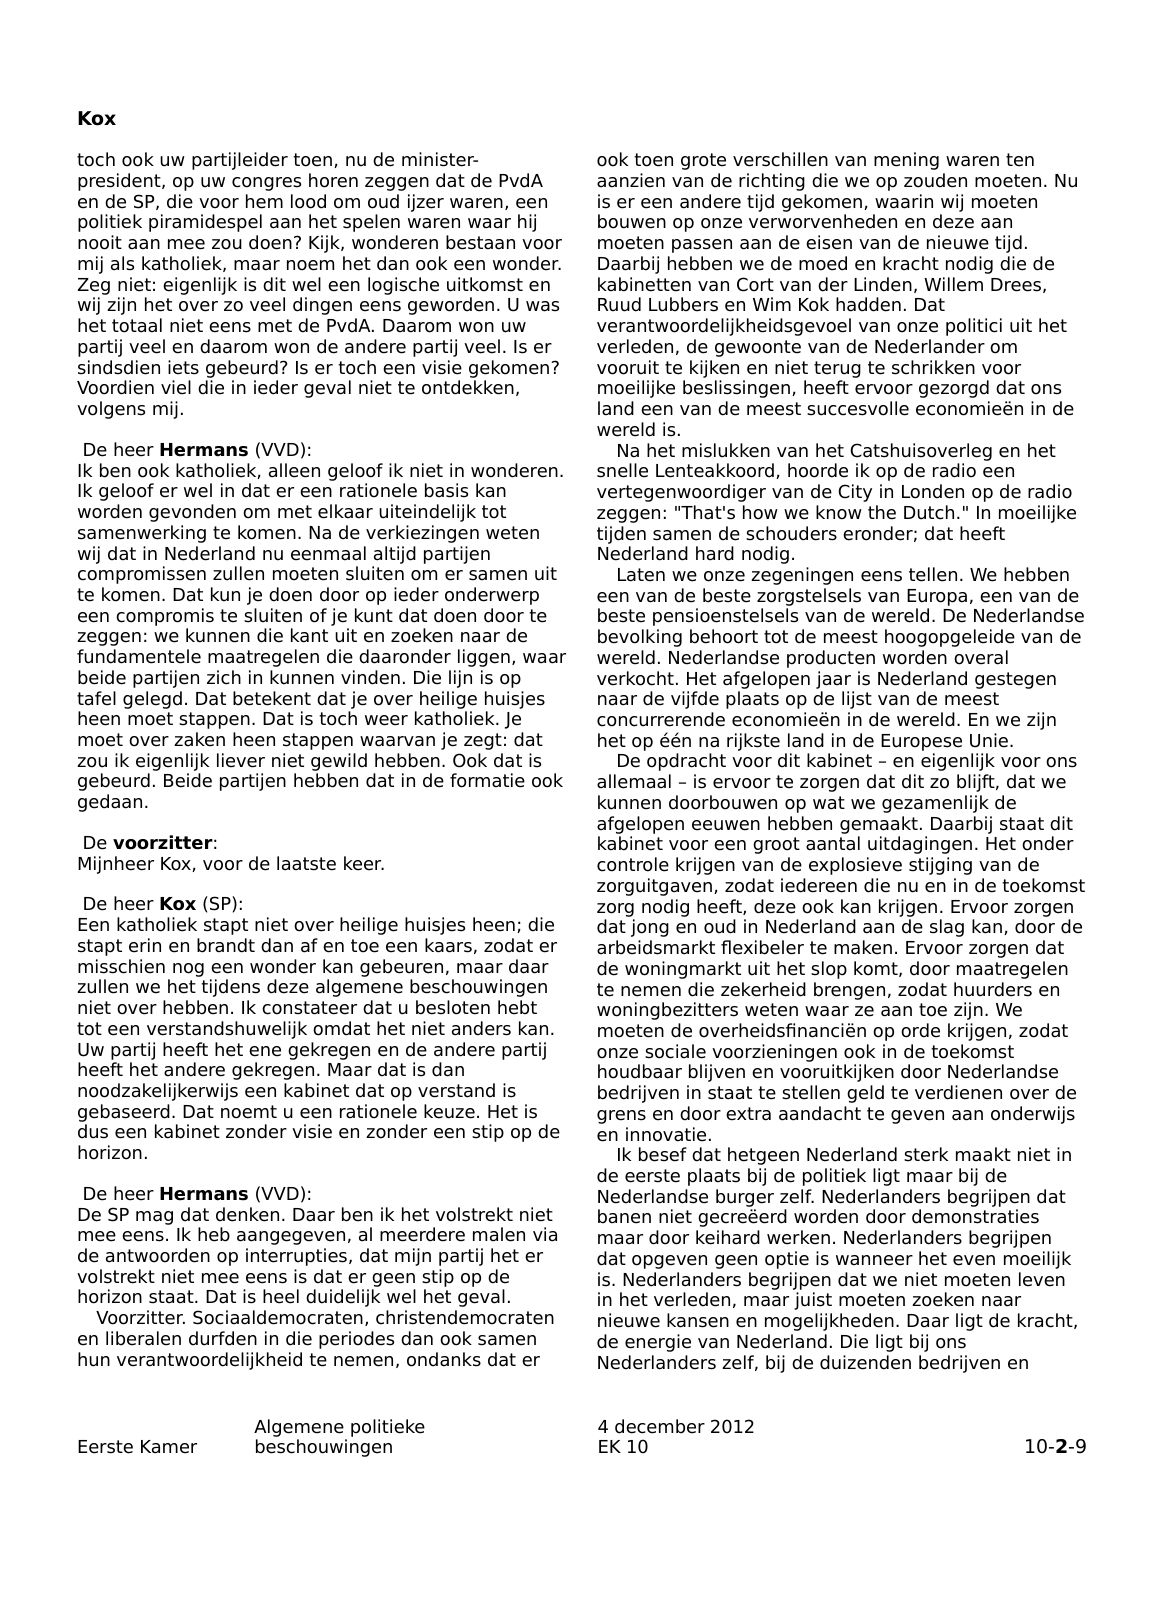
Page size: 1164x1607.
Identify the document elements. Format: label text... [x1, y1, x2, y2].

text toch ook uw partijleider toen, nu de minister-president, op uw congres horen zeggen dat de PvdA en de SP, die voor hem lood om oud ijzer waren, een politiek piramidespel aan het spelen waren waar hij nooit aan mee zou doen? Kijk, wonderen bestaan voor mij als katholiek, maar noem het dan ook een wonder. Zeg niet: eigenlijk is dit wel een logische uitkomst en wij zijn het over zo veel dingen eens geworden. U was het totaal niet eens met de PvdA. Daarom won uw partij veel en daarom won de andere partij veel. Is er sindsdien iets gebeurd? Is er toch een visie gekomen? Voordien viel die in ieder geval niet te ontdekken, volgens mij. [77, 150, 567, 420]
text De heer Hermans (VVD): [77, 1184, 567, 1204]
text Na het mislukken van het Catshuisoverleg en het snelle Lenteakkoord, hoorde ik op de radio een vertegenwoordiger van de City in Londen op de radio zeggen: "That's how we know the Dutch." In moeilijke tijden samen de schouders eronder; dat heeft Nederland hard nodig. [596, 440, 1087, 565]
text De heer Kox (SP): [77, 894, 567, 915]
text Voorzitter. Sociaaldemocraten, christendemocraten en liberalen durfden in die periodes dan ook samen hun verantwoordelijkheid te nemen, ondanks dat er [77, 1308, 567, 1370]
text Mijnheer Kox, voor de laatste keer. [77, 853, 567, 874]
text De SP mag dat denken. Daar ben ik het volstrekt niet mee eens. Ik heb aangegeven, al meerdere malen via de antwoorden op interrupties, dat mijn partij het er volstrekt niet mee eens is dat er geen stip op de horizon staat. Dat is heel duidelijk wel het geval. [77, 1204, 567, 1308]
text Laten we onze zegeningen eens tellen. We hebben een van de beste zorgstelsels van Europa, een van de beste pensioenstelsels van de wereld. De Nederlandse bevolking behoort tot de meest hoogopgeleide van de wereld. Nederlandse producten worden overal verkocht. Het afgelopen jaar is Nederland gestegen naar de vijfde plaats op de lijst van de meest concurrerende economieën in de wereld. En we zijn het op één na rijkste land in de Europese Unie. [596, 565, 1087, 751]
text ook toen grote verschillen van mening waren ten aanzien van de richting die we op zouden moeten. Nu is er een andere tijd gekomen, waarin wij moeten bouwen op onze verworvenheden en deze aan moeten passen aan de eisen van de nieuwe tijd. Daarbij hebben we de moed en kracht nodig die de kabinetten van Cort van der Linden, Willem Drees, Ruud Lubbers en Wim Kok hadden. Dat verantwoordelijkheidsgevoel van onze politici uit het verleden, de gewoonte van de Nederlander om vooruit te kijken en niet terug te schrikken voor moeilijke beslissingen, heeft ervoor gezorgd dat ons land een van de meest succesvolle economieën in de wereld is. [596, 150, 1087, 440]
text Ik besef dat hetgeen Nederland sterk maakt niet in de eerste plaats bij de politiek ligt maar bij de Nederlandse burger zelf. Nederlanders begrijpen dat banen niet gecreëerd worden door demonstraties maar door keihard werken. Nederlanders begrijpen dat opgeven geen optie is wanneer het even moeilijk is. Nederlanders begrijpen dat we niet moeten leven in het verleden, maar juist moeten zoeken naar nieuwe kansen en mogelijkheden. Daar ligt de kracht, de energie van Nederland. Die ligt bij ons Nederlanders zelf, bij de duizenden bedrijven en [596, 1145, 1087, 1373]
text De opdracht voor dit kabinet – en eigenlijk voor ons allemaal – is ervoor te zorgen dat dit zo blijft, dat we kunnen doorbouwen op wat we gezamenlijk de afgelopen eeuwen hebben gemaakt. Daarbij staat dit kabinet voor een groot aantal uitdagingen. Het onder controle krijgen van de explosieve stijging van de zorguitgaven, zodat iedereen die nu en in de toekomst zorg nodig heeft, deze ook kan krijgen. Ervoor zorgen dat jong en oud in Nederland aan de slag kan, door de arbeidsmarkt flexibeler te maken. Ervoor zorgen dat de woningmarkt uit het slop komt, door maatregelen te nemen die zekerheid brengen, zodat huurders en woningbezitters weten waar ze aan toe zijn. We moeten de overheidsfinanciën op orde krijgen, zodat onze sociale voorzieningen ook in de toekomst houdbaar blijven en vooruitkijken door Nederlandse bedrijven in staat te stellen geld te verdienen over de grens en door extra aandacht te geven aan onderwijs en innovatie. [596, 751, 1087, 1145]
text De voorzitter: [77, 833, 567, 853]
text Ik ben ook katholiek, alleen geloof ik niet in wonderen. Ik geloof er wel in dat er een rationele basis kan worden gevonden om met elkaar uiteindelijk tot samenwerking te komen. Na de verkiezingen weten wij dat in Nederland nu eenmaal altijd partijen compromissen zullen moeten sluiten om er samen uit te komen. Dat kun je doen door op ieder onderwerp een compromis te sluiten of je kunt dat doen door te zeggen: we kunnen die kant uit en zoeken naar de fundamentele maatregelen die daaronder liggen, waar beide partijen zich in kunnen vinden. Die lijn is op tafel gelegd. Dat betekent dat je over heilige huisjes heen moet stappen. Dat is toch weer katholiek. Je moet over zaken heen stappen waarvan je zegt: dat zou ik eigenlijk liever niet gewild hebben. Ook dat is gebeurd. Beide partijen hebben dat in de formatie ook gedaan. [77, 460, 567, 813]
text De heer Hermans (VVD): [77, 440, 567, 460]
text Een katholiek stapt niet over heilige huisjes heen; die stapt erin en brandt dan af en toe een kaars, zodat er misschien nog een wonder kan gebeuren, maar daar zullen we het tijdens deze algemene beschouwingen niet over hebben. Ik constateer dat u besloten hebt tot een verstandshuwelijk omdat het niet anders kan. Uw partij heeft het ene gekregen en de andere partij heeft het andere gekregen. Maar dat is dan noodzakelijkerwijs een kabinet dat op verstand is gebaseerd. Dat noemt u een rationele keuze. Het is dus een kabinet zonder visie en zonder een stip op de horizon. [77, 915, 567, 1164]
